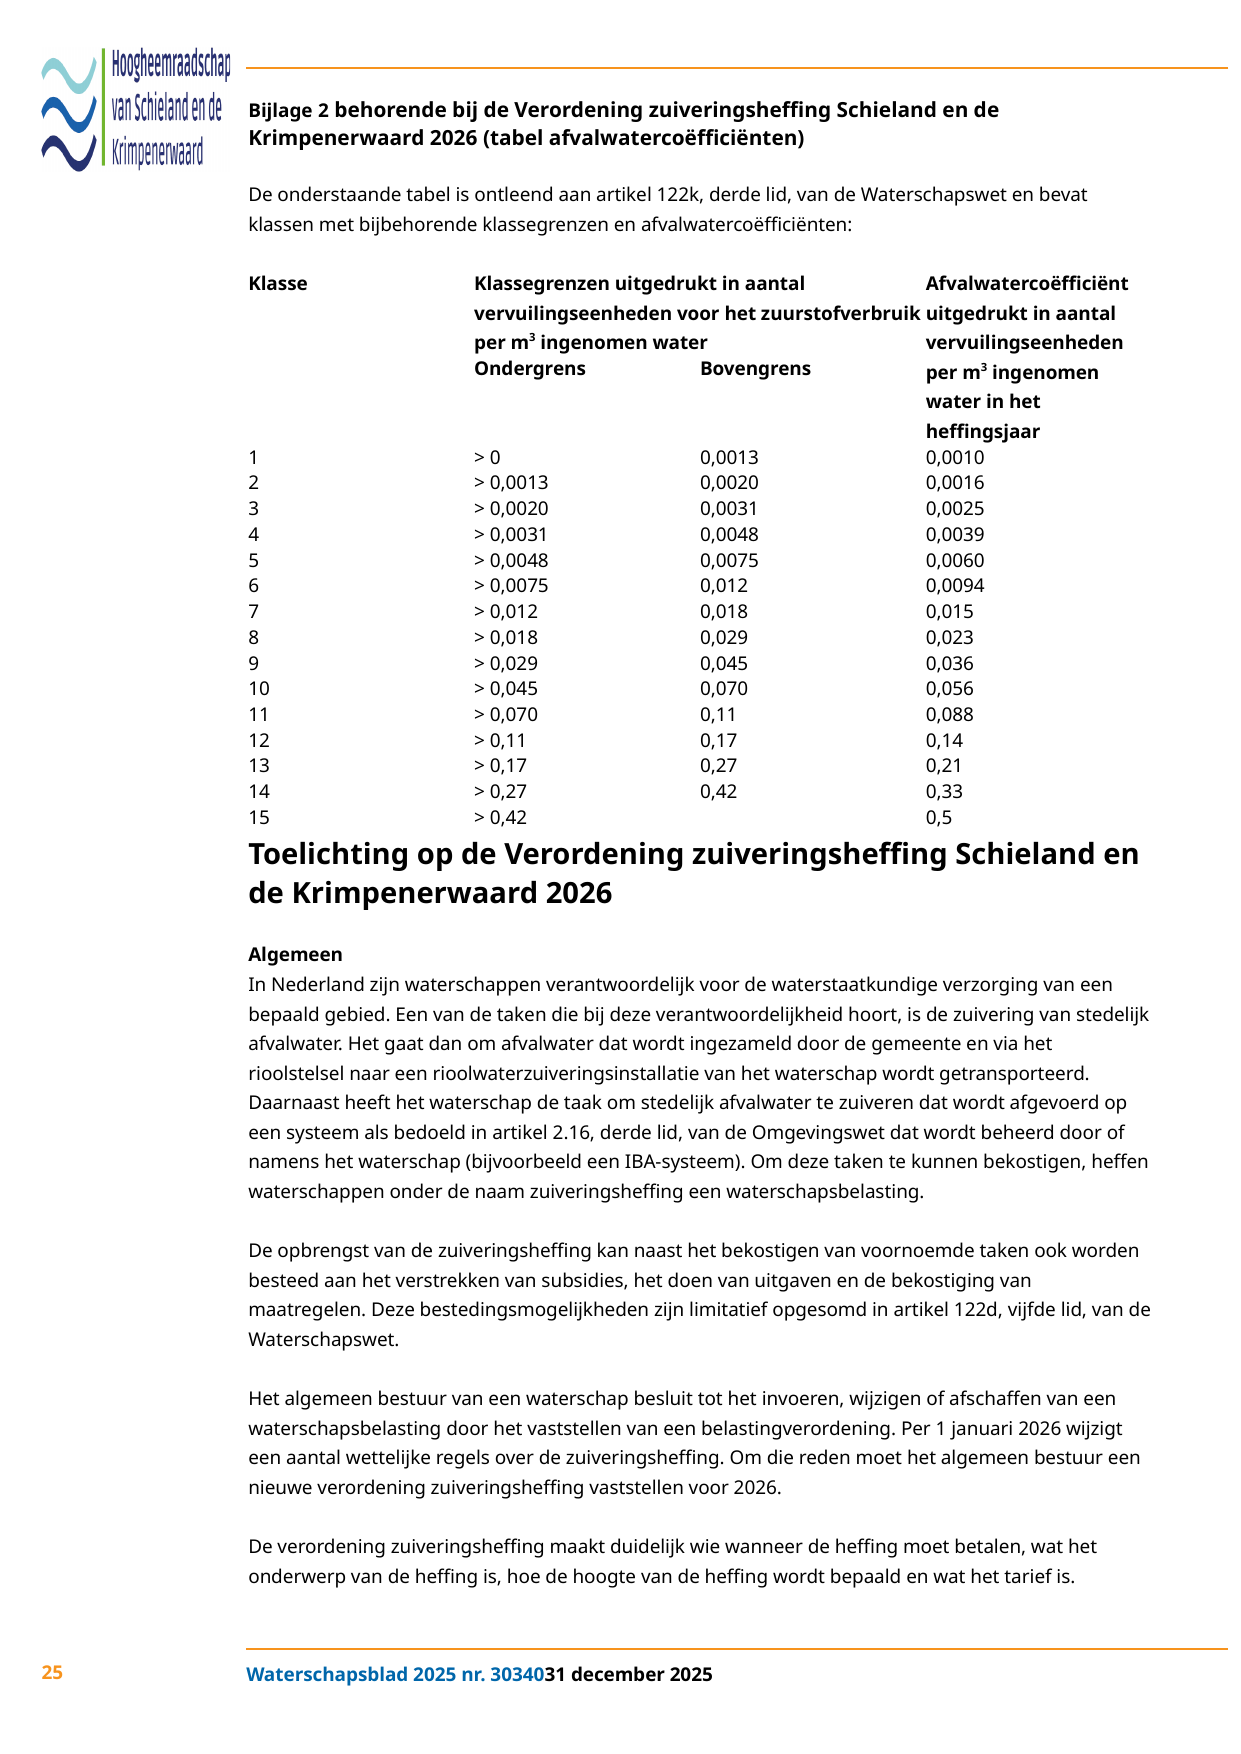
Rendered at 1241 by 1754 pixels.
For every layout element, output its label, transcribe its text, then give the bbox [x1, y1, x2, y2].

table_cell > 0,070 [474, 701, 700, 727]
table_cell [700, 804, 926, 830]
picture [41, 47, 231, 172]
table_cell > 0,012 [474, 598, 700, 624]
table_cell > 0,029 [474, 650, 700, 675]
table_cell > 0,018 [474, 624, 700, 650]
table_cell 0,14 [926, 727, 1152, 753]
table_header Klassegrenzen uitgedrukt in aantal vervuilingseenheden voor het zuurstofverbruik per m3 ingenomen water [474, 270, 926, 355]
text Algemeen [248, 942, 1152, 967]
table_cell 5 [248, 547, 474, 572]
table_cell > 0,27 [474, 778, 700, 804]
table_cell 0,33 [926, 778, 1152, 804]
table_cell > 0,0048 [474, 547, 700, 572]
table_cell 0,11 [700, 701, 926, 727]
table_cell 7 [248, 598, 474, 624]
table_cell 6 [248, 573, 474, 598]
table_cell 0,0025 [926, 495, 1152, 521]
table_cell 8 [248, 624, 474, 650]
table_cell 0,0020 [700, 470, 926, 495]
table_cell 2 [248, 470, 474, 495]
table_cell > 0 [474, 444, 700, 469]
table_cell 0,17 [700, 727, 926, 753]
table_cell 0,0010 [926, 444, 1152, 469]
table_cell 9 [248, 650, 474, 675]
table_cell > 0,0031 [474, 521, 700, 547]
table_cell 0,27 [700, 753, 926, 778]
table_cell 11 [248, 701, 474, 727]
table_cell 0,029 [700, 624, 926, 650]
table_cell Bovengrens [700, 355, 926, 444]
text In Nederland zijn waterschappen verantwoordelijk voor de waterstaatkundige verzorging van een bepaald gebied. Een van de taken die bij deze verantwoordelijkheid hoort, is de zuivering van stedelijk afvalwater. Het gaat dan om afvalwater dat wordt ingezameld door de gemeente en via het rioolstelsel naar een rioolwaterzuiveringsinstallatie van het waterschap wordt getransporteerd. Daarnaast heeft het waterschap de taak om stedelijk afvalwater te zuiveren dat wordt afgevoerd op een systeem als bedoeld in artikel 2.16, derde lid, van de Omgevingswet dat wordt beheerd door of namens het waterschap (bijvoorbeeld een IBA-systeem). Om deze taken te kunnen bekostigen, heffen waterschappen onder de naam zuiveringsheffing een waterschapsbelasting. [248, 971, 1152, 1204]
table_cell 0,015 [926, 598, 1152, 624]
table_cell 0,088 [926, 701, 1152, 727]
table_cell 0,018 [700, 598, 926, 624]
table_cell 0,5 [926, 804, 1152, 830]
table_cell 0,0075 [700, 547, 926, 572]
table_cell 0,0013 [700, 444, 926, 469]
table_cell 3 [248, 495, 474, 521]
table_header Afvalwatercoëfficiënt uitgedrukt in aantal vervuilingseenheden per m3 ingenomen water in het heffingsjaar [926, 270, 1152, 444]
table_cell 0,023 [926, 624, 1152, 650]
table_cell 0,012 [700, 573, 926, 598]
table_cell 0,070 [700, 675, 926, 701]
table_cell > 0,11 [474, 727, 700, 753]
table_cell 0,045 [700, 650, 926, 675]
table_cell 0,0039 [926, 521, 1152, 547]
table_cell 0,0094 [926, 573, 1152, 598]
table_cell 1 [248, 444, 474, 469]
table_cell 15 [248, 804, 474, 830]
table_cell > 0,0020 [474, 495, 700, 521]
table_cell Ondergrens [474, 355, 700, 444]
table_cell 0,036 [926, 650, 1152, 675]
table_cell 0,42 [700, 778, 926, 804]
text De onderstaande tabel is ontleend aan artikel 122k, derde lid, van de Waterschapswet en bevat klassen met bijbehorende klassegrenzen en afvalwatercoëfficiënten: [248, 181, 1152, 237]
table_cell 0,0016 [926, 470, 1152, 495]
table_cell 14 [248, 778, 474, 804]
table_cell > 0,17 [474, 753, 700, 778]
table_cell 13 [248, 753, 474, 778]
table_cell > 0,42 [474, 804, 700, 830]
table_cell 10 [248, 675, 474, 701]
table_header Klasse [248, 270, 474, 444]
text Het algemeen bestuur van een waterschap besluit tot het invoeren, wijzigen of afschaffen van een waterschapsbelasting door het vaststellen van een belastingverordening. Per 1 januari 2026 wijzigt een aantal wettelijke regels over de zuiveringsheffing. Om die reden moet het algemeen bestuur een nieuwe verordening zuiveringsheffing vaststellen voor 2026. [248, 1385, 1152, 1500]
table_cell > 0,0013 [474, 470, 700, 495]
text De verordening zuiveringsheffing maakt duidelijk wie wanneer de heffing moet betalen, wat het onderwerp van de heffing is, hoe de hoogte van de heffing wordt bepaald en wat het tarief is. [248, 1533, 1152, 1588]
table_cell > 0,0075 [474, 573, 700, 598]
table_cell 4 [248, 521, 474, 547]
text Toelichting op de Verordening zuiveringsheffing Schieland en de Krimpenerwaard 2026 [248, 833, 1152, 912]
text De opbrengst van de zuiveringsheffing kan naast het bekostigen van voornoemde taken ook worden besteed aan het verstrekken van subsidies, het doen van uitgaven en de bekostiging van maatregelen. Deze bestedingsmogelijkheden zijn limitatief opgesomd in artikel 122d, vijfde lid, van de Waterschapswet. [248, 1237, 1152, 1352]
table_cell > 0,045 [474, 675, 700, 701]
text Bijlage 2 behorende bij de Verordening zuiveringsheffing Schieland en de Krimpenerwaard 2026 (tabel afvalwatercoëfficiënten) [248, 95, 1152, 152]
table_cell 0,056 [926, 675, 1152, 701]
table_cell 0,0048 [700, 521, 926, 547]
table_cell 0,0060 [926, 547, 1152, 572]
table_cell 12 [248, 727, 474, 753]
table_cell 0,0031 [700, 495, 926, 521]
table_cell 0,21 [926, 753, 1152, 778]
